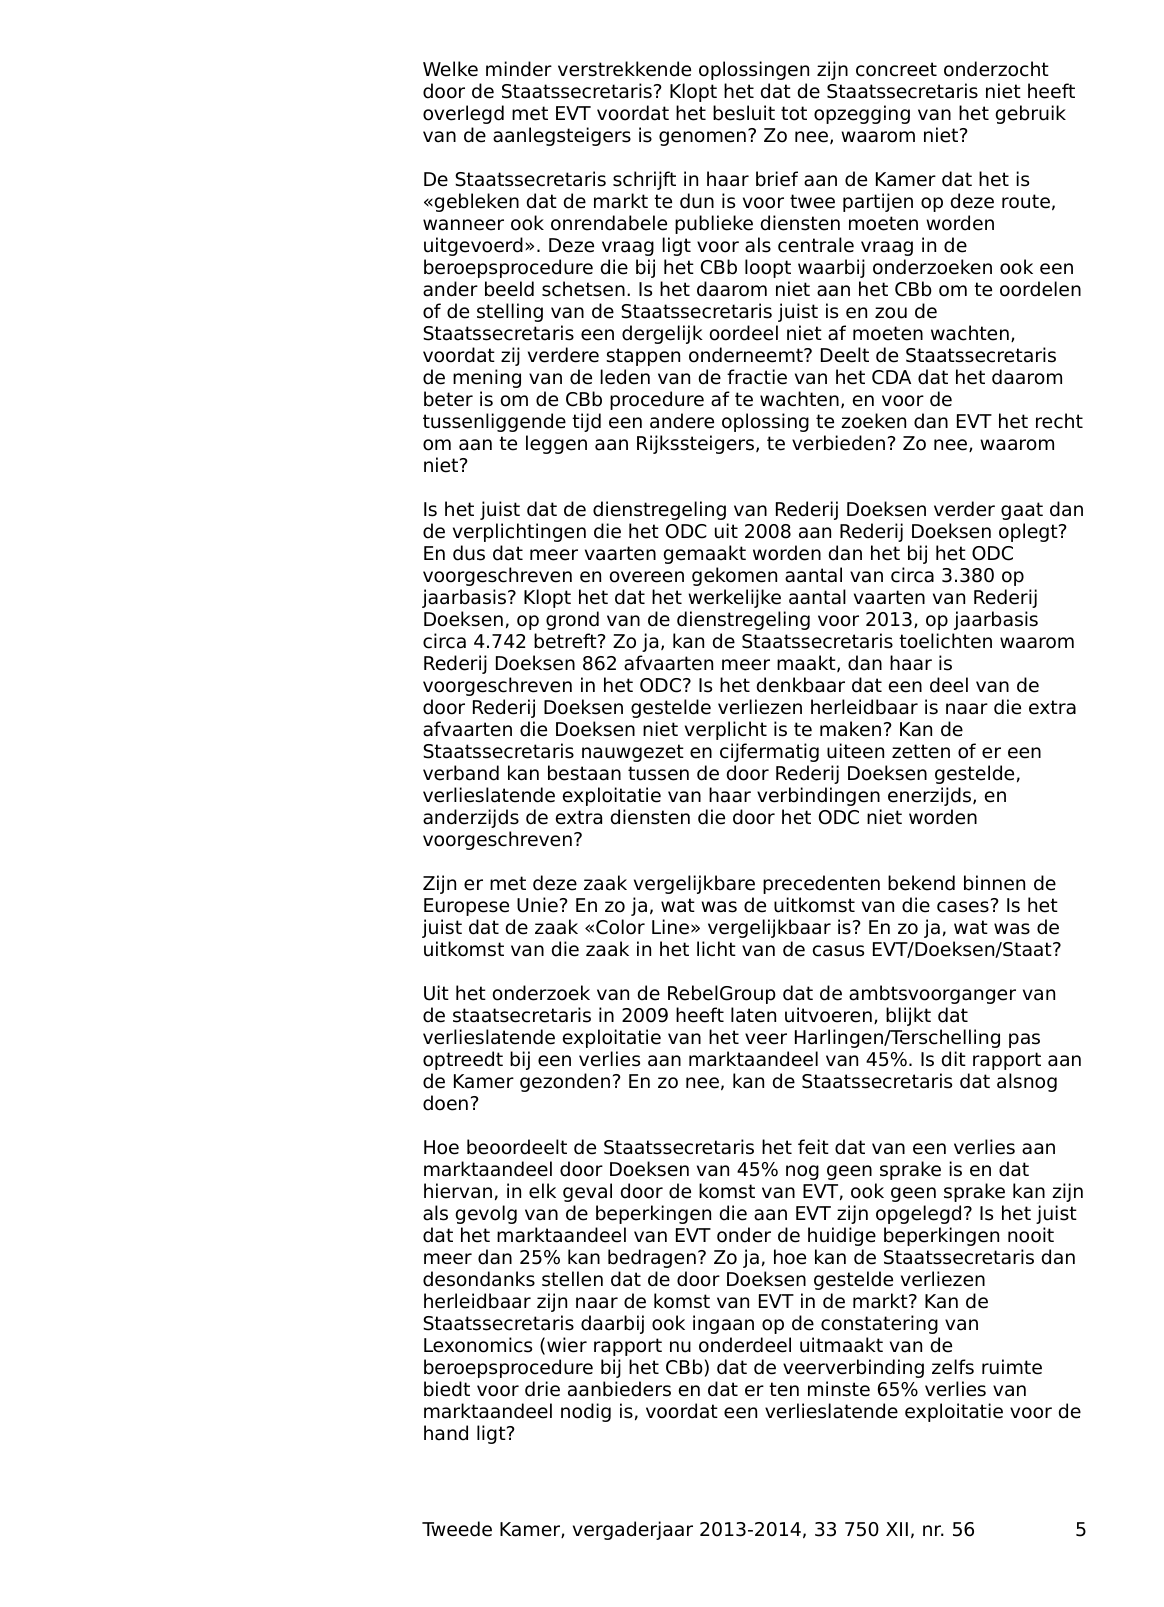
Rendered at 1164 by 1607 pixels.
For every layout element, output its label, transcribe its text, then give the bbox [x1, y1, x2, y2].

text Zijn er met deze zaak vergelijkbare precedenten bekend binnen de Europese Unie? En zo ja, wat was de uitkomst van die cases? Is het juist dat de zaak «Color Line» vergelijkbaar is? En zo ja, wat was de uitkomst van die zaak in het licht van de casus EVT/Doeksen/Staat? [422, 873, 1087, 961]
text Uit het onderzoek van de RebelGroup dat de ambtsvoorganger van de staatsecretaris in 2009 heeft laten uitvoeren, blijkt dat verlieslatende exploitatie van het veer Harlingen/Terschelling pas optreedt bij een verlies aan marktaandeel van 45%. Is dit rapport aan de Kamer gezonden? En zo nee, kan de Staatssecretaris dat alsnog doen? [422, 983, 1087, 1115]
text Hoe beoordeelt de Staatssecretaris het feit dat van een verlies aan marktaandeel door Doeksen van 45% nog geen sprake is en dat hiervan, in elk geval door de komst van EVT, ook geen sprake kan zijn als gevolg van de beperkingen die aan EVT zijn opgelegd? Is het juist dat het marktaandeel van EVT onder de huidige beperkingen nooit meer dan 25% kan bedragen? Zo ja, hoe kan de Staatssecretaris dan desondanks stellen dat de door Doeksen gestelde verliezen herleidbaar zijn naar de komst van EVT in de markt? Kan de Staatssecretaris daarbij ook ingaan op de constatering van Lexonomics (wier rapport nu onderdeel uitmaakt van de beroepsprocedure bij het CBb) dat de veerverbinding zelfs ruimte biedt voor drie aanbieders en dat er ten minste 65% verlies van marktaandeel nodig is, voordat een verlieslatende exploitatie voor de hand ligt? [422, 1137, 1087, 1445]
text De Staatssecretaris schrijft in haar brief aan de Kamer dat het is «gebleken dat de markt te dun is voor twee partijen op deze route, wanneer ook onrendabele publieke diensten moeten worden uitgevoerd». Deze vraag ligt voor als centrale vraag in de beroepsprocedure die bij het CBb loopt waarbij onderzoeken ook een ander beeld schetsen. Is het daarom niet aan het CBb om te oordelen of de stelling van de Staatssecretaris juist is en zou de Staatssecretaris een dergelijk oordeel niet af moeten wachten, voordat zij verdere stappen onderneemt? Deelt de Staatssecretaris de mening van de leden van de fractie van het CDA dat het daarom beter is om de CBb procedure af te wachten, en voor de tussenliggende tijd een andere oplossing te zoeken dan EVT het recht om aan te leggen aan Rijkssteigers, te verbieden? Zo nee, waarom niet? [422, 169, 1087, 477]
text Is het juist dat de dienstregeling van Rederij Doeksen verder gaat dan de verplichtingen die het ODC uit 2008 aan Rederij Doeksen oplegt? En dus dat meer vaarten gemaakt worden dan het bij het ODC voorgeschreven en overeen gekomen aantal van circa 3.380 op jaarbasis? Klopt het dat het werkelijke aantal vaarten van Rederij Doeksen, op grond van de dienstregeling voor 2013, op jaarbasis circa 4.742 betreft? Zo ja, kan de Staatssecretaris toelichten waarom Rederij Doeksen 862 afvaarten meer maakt, dan haar is voorgeschreven in het ODC? Is het denkbaar dat een deel van de door Rederij Doeksen gestelde verliezen herleidbaar is naar die extra afvaarten die Doeksen niet verplicht is te maken? Kan de Staatssecretaris nauwgezet en cijfermatig uiteen zetten of er een verband kan bestaan tussen de door Rederij Doeksen gestelde, verlieslatende exploitatie van haar verbindingen enerzijds, en anderzijds de extra diensten die door het ODC niet worden voorgeschreven? [422, 499, 1087, 851]
text Welke minder verstrekkende oplossingen zijn concreet onderzocht door de Staatssecretaris? Klopt het dat de Staatssecretaris niet heeft overlegd met EVT voordat het besluit tot opzegging van het gebruik van de aanlegsteigers is genomen? Zo nee, waarom niet? [422, 59, 1087, 147]
